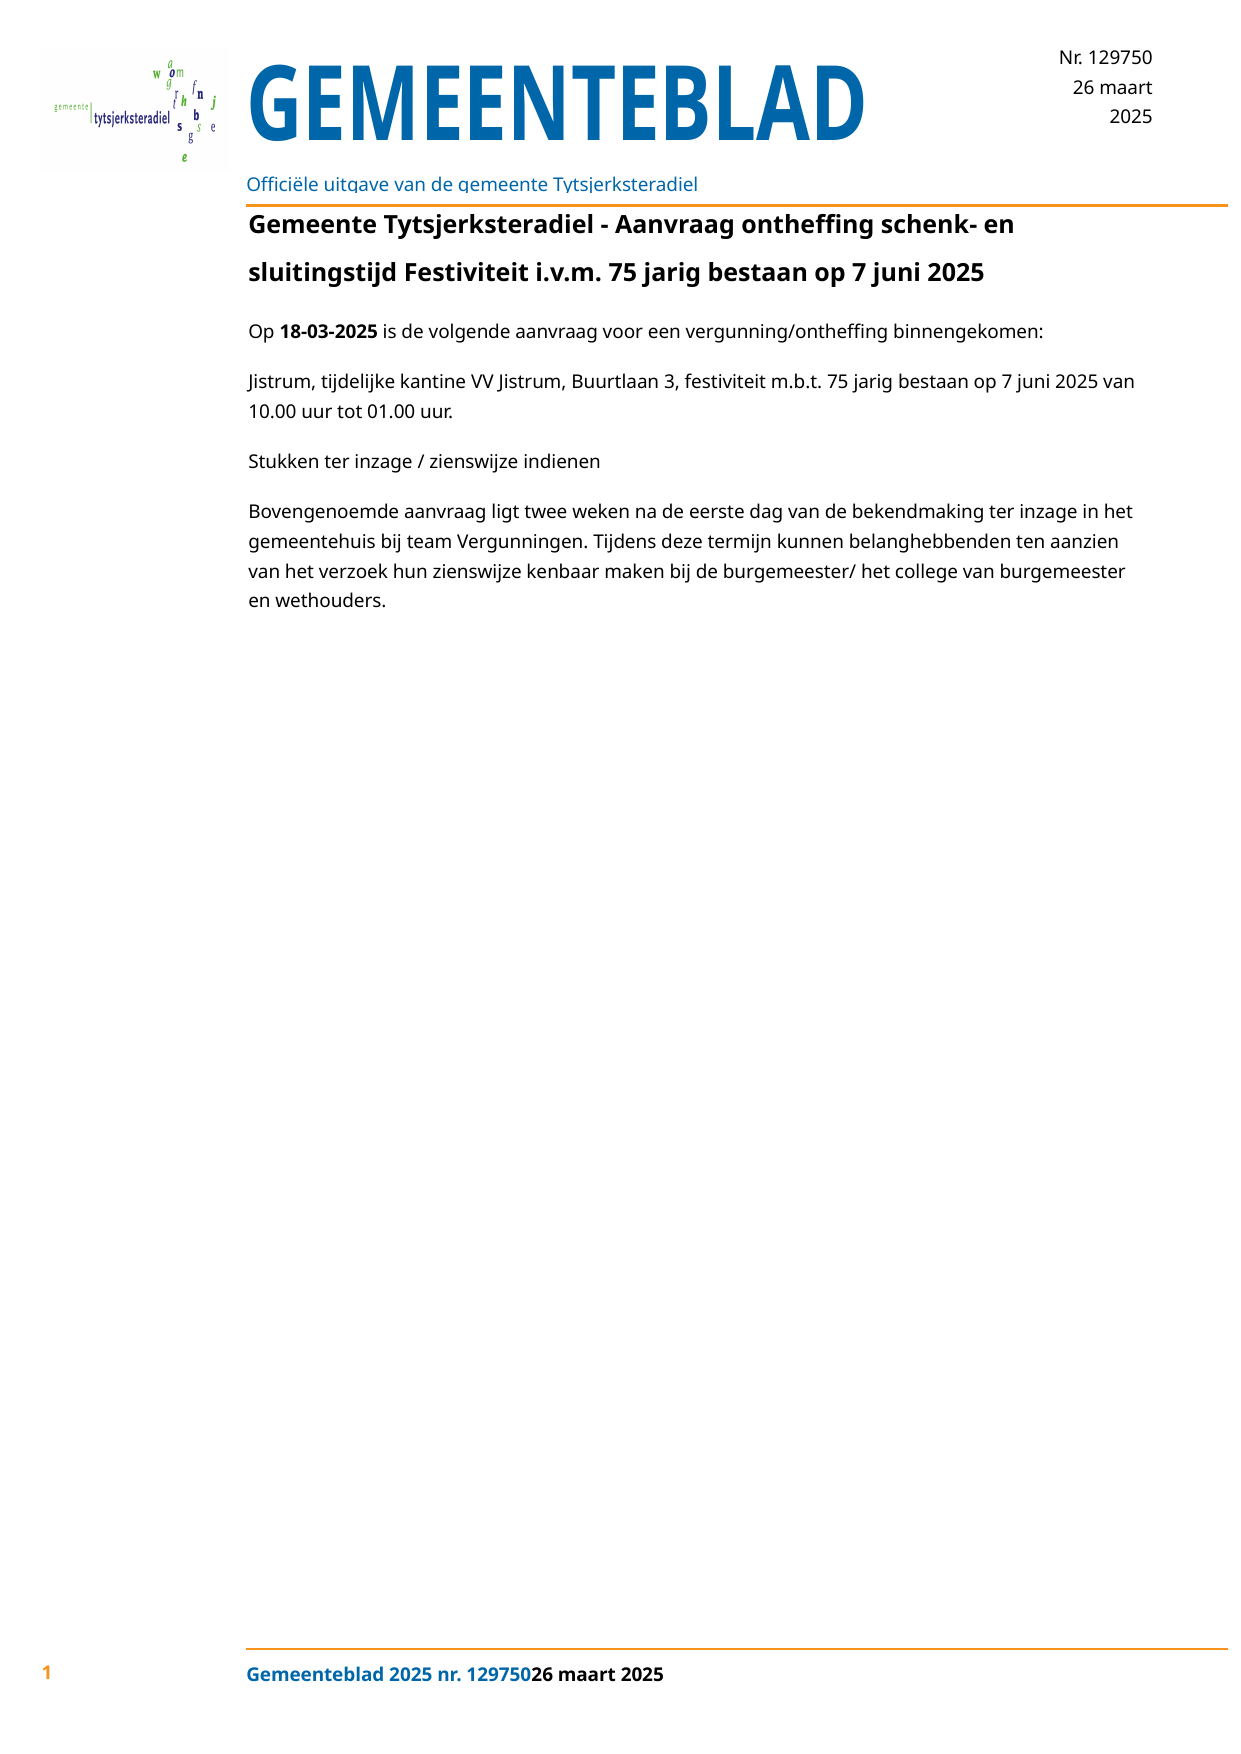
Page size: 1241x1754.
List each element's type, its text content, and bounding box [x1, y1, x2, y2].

text Gemeente Tytsjerksteradiel - Aanvraag ontheffing schenk- en sluitingstijd Festiviteit i.v.m. 75 jarig bestaan op 7 juni 2025 [248, 207, 1152, 288]
picture [41, 47, 231, 172]
text Stukken ter inzage / zienswijze indienen [248, 448, 1152, 474]
text Op 18-03-2025 is de volgende aanvraag voor een vergunning/ontheffing binnengekomen: [248, 318, 1152, 344]
text Jistrum, tijdelijke kantine VV Jistrum, Buurtlaan 3, festiviteit m.b.t. 75 jarig bestaan op 7 juni 2025 van 10.00 uur tot 01.00 uur. [248, 368, 1152, 424]
text Bovengenoemde aanvraag ligt twee weken na de eerste dag van de bekendmaking ter inzage in het gemeentehuis bij team Vergunningen. Tijdens deze termijn kunnen belanghebbenden ten aanzien van het verzoek hun zienswijze kenbaar maken bij de burgemeester/ het college van burgemeester en wethouders. [248, 499, 1152, 613]
